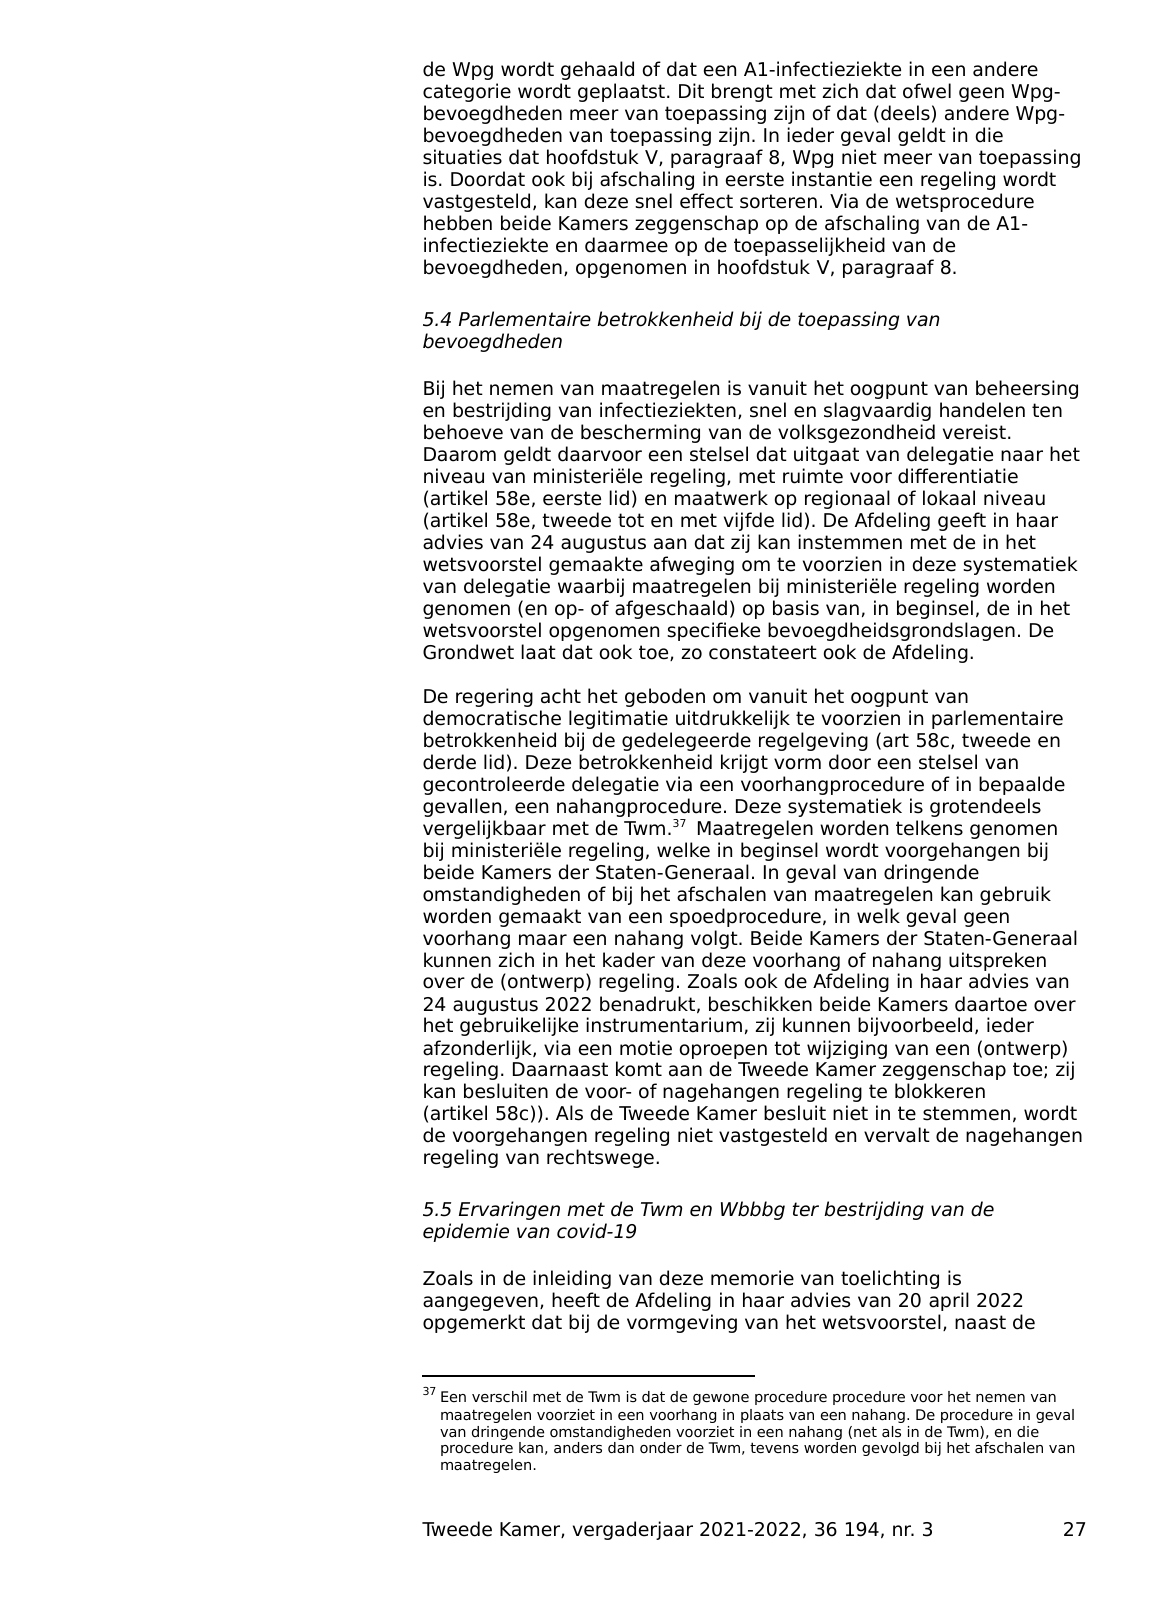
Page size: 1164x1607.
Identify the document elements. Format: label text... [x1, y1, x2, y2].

subtitle 5.4 Parlementaire betrokkenheid bij de toepassing van bevoegdheden [422, 309, 1087, 353]
text Zoals in de inleiding van deze memorie van toelichting is aangegeven, heeft de Afdeling in haar advies van 20 april 2022 opgemerkt dat bij de vormgeving van het wetsvoorstel, naast de [422, 1268, 1087, 1334]
text De regering acht het geboden om vanuit het oogpunt van democratische legitimatie uitdrukkelijk te voorzien in parlementaire betrokkenheid bij de gedelegeerde regelgeving (art 58c, tweede en derde lid). Deze betrokkenheid krijgt vorm door een stelsel van gecontroleerde delegatie via een voorhangprocedure of in bepaalde gevallen, een nahangprocedure. Deze systematiek is grotendeels vergelijkbaar met de Twm. Maatregelen worden telkens genomen bij ministeriële regeling, welke in beginsel wordt voorgehangen bij beide Kamers der Staten-Generaal. In geval van dringende omstandigheden of bij het afschalen van maatregelen kan gebruik worden gemaakt van een spoedprocedure, in welk geval geen voorhang maar een nahang volgt. Beide Kamers der Staten-Generaal kunnen zich in het kader van deze voorhang of nahang uitspreken over de (ontwerp) regeling. Zoals ook de Afdeling in haar advies van 24 augustus 2022 benadrukt, beschikken beide Kamers daartoe over het gebruikelijke instrumentarium, zij kunnen bijvoorbeeld, ieder afzonderlijk, via een motie oproepen tot wijziging van een (ontwerp) regeling. Daarnaast komt aan de Tweede Kamer zeggenschap toe; zij kan besluiten de voor- of nagehangen regeling te blokkeren (artikel 58c)). Als de Tweede Kamer besluit niet in te stemmen, wordt de voorgehangen regeling niet vastgesteld en vervalt de nagehangen regeling van rechtswege. [422, 686, 1087, 1169]
text de Wpg wordt gehaald of dat een A1-infectieziekte in een andere categorie wordt geplaatst. Dit brengt met zich dat ofwel geen Wpg-bevoegdheden meer van toepassing zijn of dat (deels) andere Wpg-bevoegdheden van toepassing zijn. In ieder geval geldt in die situaties dat hoofdstuk V, paragraaf 8, Wpg niet meer van toepassing is. Doordat ook bij afschaling in eerste instantie een regeling wordt vastgesteld, kan deze snel effect sorteren. Via de wetsprocedure hebben beide Kamers zeggenschap op de afschaling van de A1-infectieziekte en daarmee op de toepasselijkheid van de bevoegdheden, opgenomen in hoofdstuk V, paragraaf 8. [422, 59, 1087, 279]
text Een verschil met de Twm is dat de gewone procedure procedure voor het nemen van maatregelen voorziet in een voorhang in plaats van een nahang. De procedure in geval van dringende omstandigheden voorziet in een nahang (net als in de Twm), en die procedure kan, anders dan onder de Twm, tevens worden gevolgd bij het afschalen van maatregelen. [422, 1385, 1087, 1474]
text Bij het nemen van maatregelen is vanuit het oogpunt van beheersing en bestrijding van infectieziekten, snel en slagvaardig handelen ten behoeve van de bescherming van de volksgezondheid vereist. Daarom geldt daarvoor een stelsel dat uitgaat van delegatie naar het niveau van ministeriële regeling, met ruimte voor differentiatie (artikel 58e, eerste lid) en maatwerk op regionaal of lokaal niveau (artikel 58e, tweede tot en met vijfde lid). De Afdeling geeft in haar advies van 24 augustus aan dat zij kan instemmen met de in het wetsvoorstel gemaakte afweging om te voorzien in deze systematiek van delegatie waarbij maatregelen bij ministeriële regeling worden genomen (en op- of afgeschaald) op basis van, in beginsel, de in het wetsvoorstel opgenomen specifieke bevoegdheidsgrondslagen. De Grondwet laat dat ook toe, zo constateert ook de Afdeling. [422, 378, 1087, 663]
subtitle 5.5 Ervaringen met de Twm en Wbbbg ter bestrijding van de epidemie van covid-19 [422, 1199, 1087, 1243]
